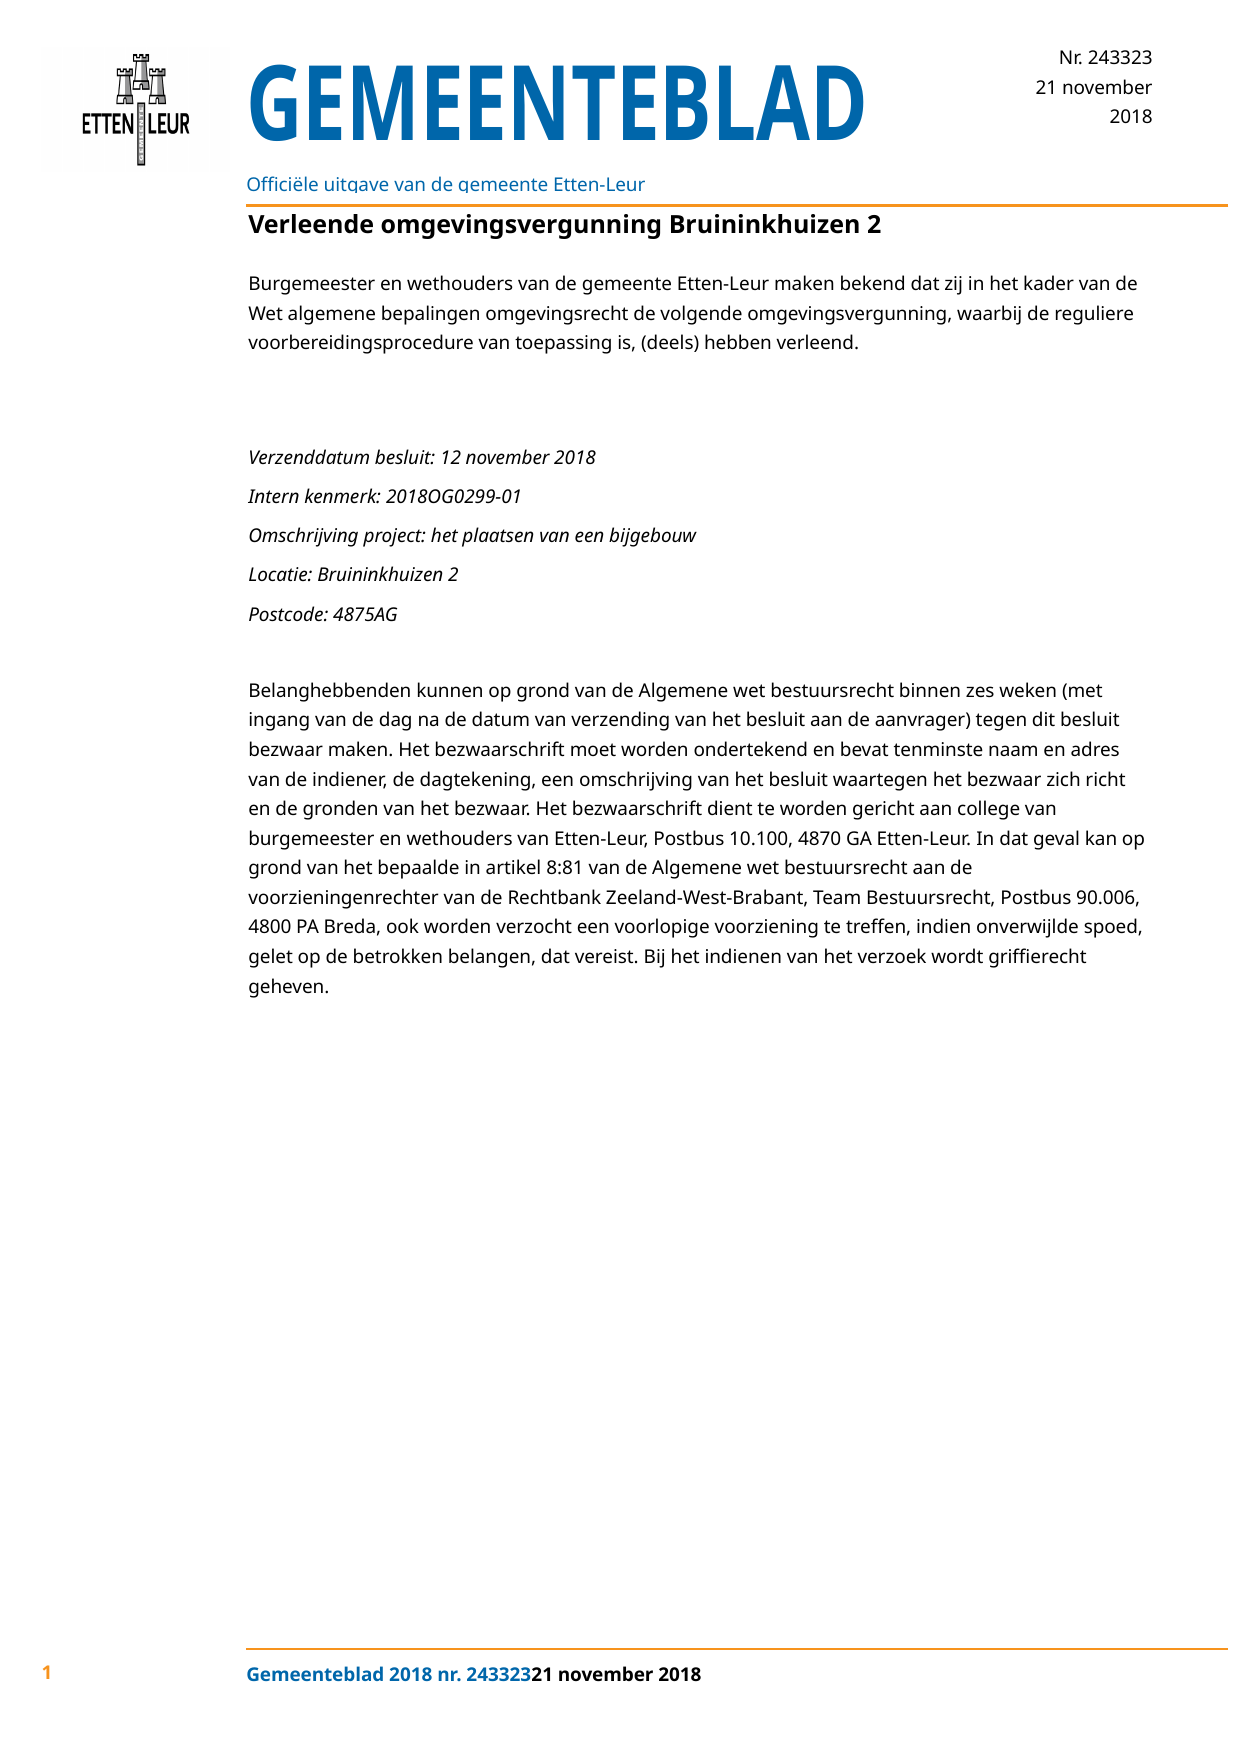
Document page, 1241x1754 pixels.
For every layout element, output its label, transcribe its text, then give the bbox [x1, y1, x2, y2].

text Postcode: 4875AG [248, 601, 1152, 627]
text Omschrijving project: het plaatsen van een bijgebouw [248, 522, 1152, 548]
text Verleende omgevingsvergunning Bruininkhuizen 2 [248, 207, 1152, 241]
text Locatie: Bruininkhuizen 2 [248, 562, 1152, 587]
picture [41, 47, 231, 172]
text Belanghebbenden kunnen op grond van de Algemene wet bestuursrecht binnen zes weken (met ingang van de dag na de datum van verzending van het besluit aan de aanvrager) tegen dit besluit bezwaar maken. Het bezwaarschrift moet worden ondertekend en bevat tenminste naam en adres van de indiener, de dagtekening, een omschrijving van het besluit waartegen het bezwaar zich richt en de gronden van het bezwaar. Het bezwaarschrift dient te worden gericht aan college van burgemeester en wethouders van Etten-Leur, Postbus 10.100, 4870 GA Etten-Leur. In dat geval kan op grond van het bepaalde in artikel 8:81 van de Algemene wet bestuursrecht aan de voorzieningenrechter van de Rechtbank Zeeland-West-Brabant, Team Bestuursrecht, Postbus 90.006, 4800 PA Breda, ook worden verzocht een voorlopige voorziening te treffen, indien onverwijlde spoed, gelet op de betrokken belangen, dat vereist. Bij het indienen van het verzoek wordt griffierecht geheven. [248, 677, 1152, 999]
text Verzenddatum besluit: 12 november 2018 [248, 444, 1152, 469]
text Intern kenmerk: 2018OG0299-01 [248, 483, 1152, 509]
text Burgemeester en wethouders van de gemeente Etten-Leur maken bekend dat zij in het kader van de Wet algemene bepalingen omgevingsrecht de volgende omgevingsvergunning, waarbij de reguliere voorbereidingsprocedure van toepassing is, (deels) hebben verleend. [248, 270, 1152, 355]
